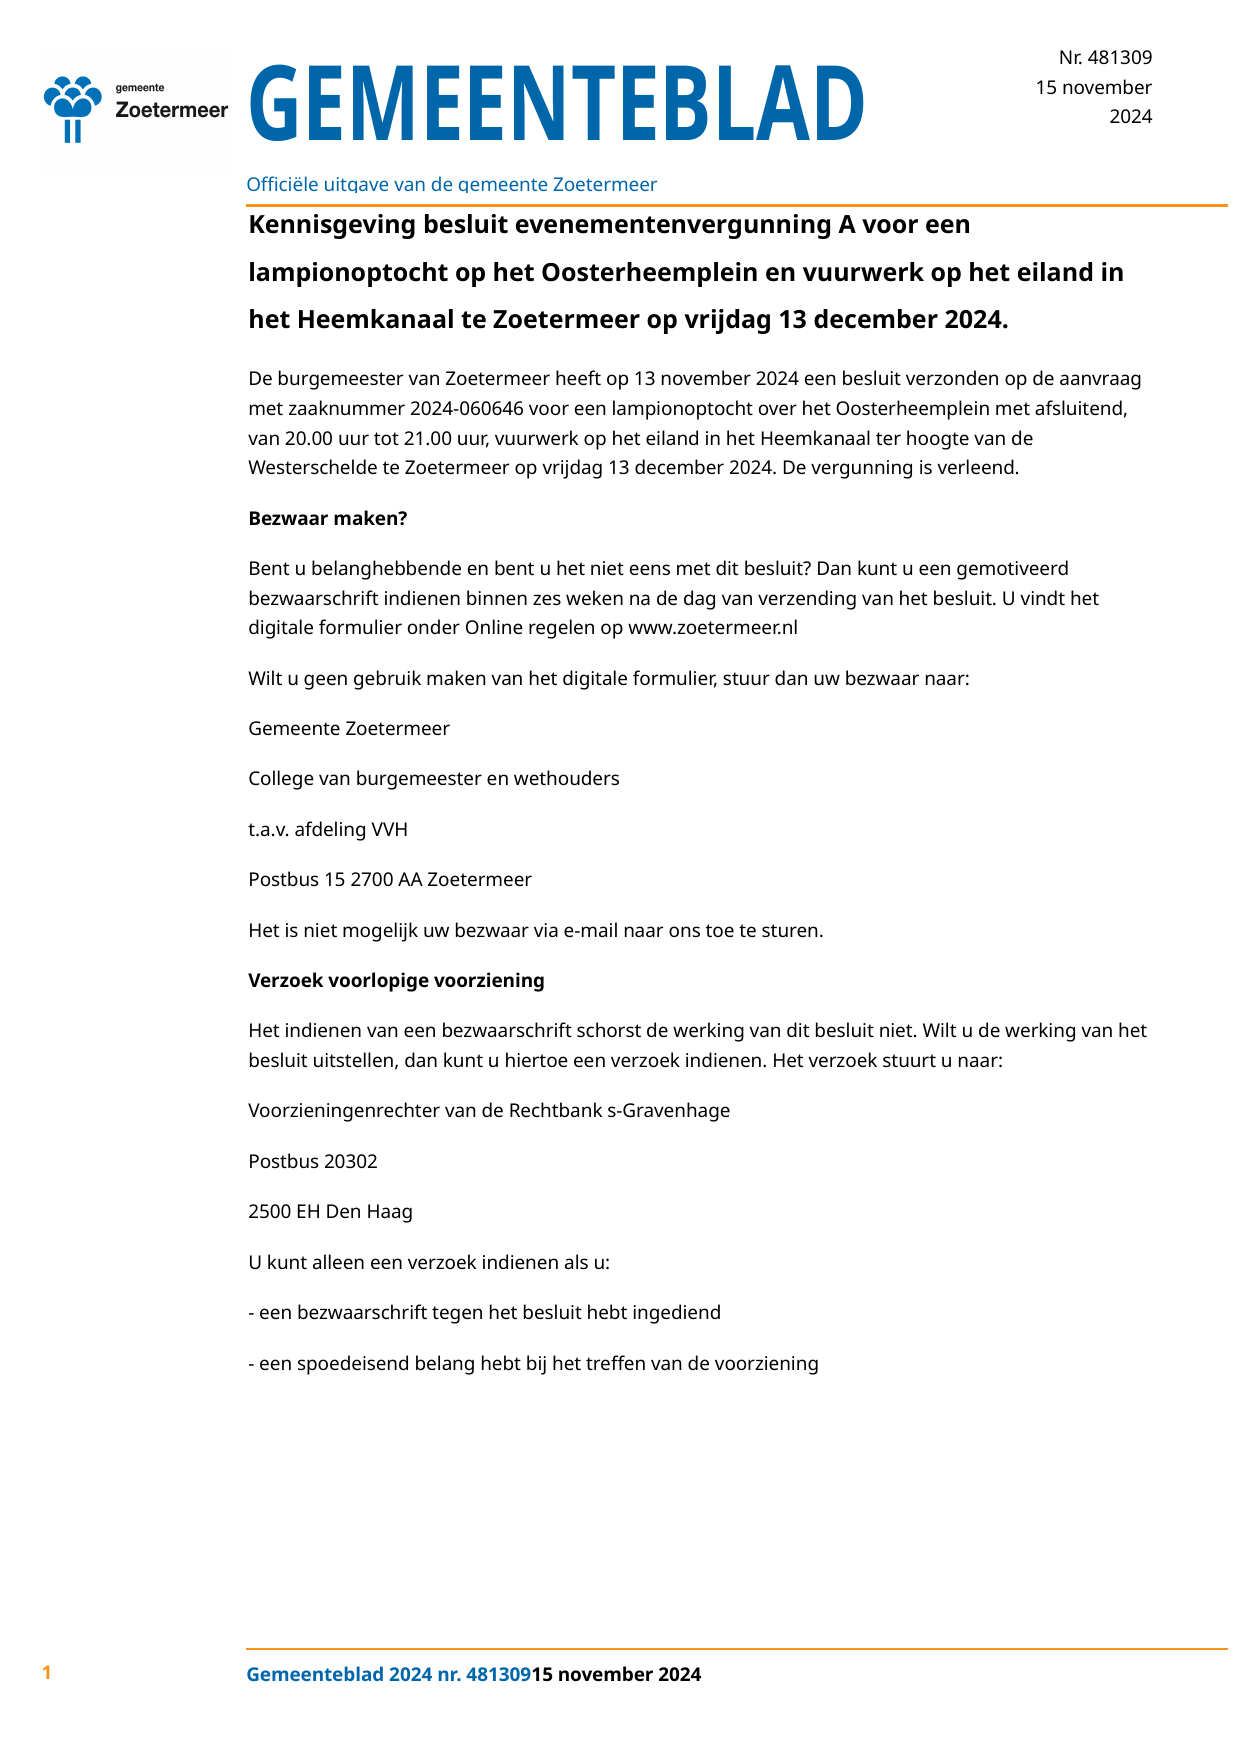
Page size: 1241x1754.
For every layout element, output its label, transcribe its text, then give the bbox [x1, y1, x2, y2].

text Bezwaar maken? [248, 505, 1152, 530]
text College van burgemeester en wethouders [248, 766, 1152, 791]
text De burgemeester van Zoetermeer heeft op 13 november 2024 een besluit verzonden op de aanvraag met zaaknummer 2024-060646 voor een lampionoptocht over het Oosterheemplein met afsluitend, van 20.00 uur tot 21.00 uur, vuurwerk op het eiland in het Heemkanaal ter hoogte van de Westerschelde te Zoetermeer op vrijdag 13 december 2024. De vergunning is verleend. [248, 366, 1152, 480]
text - een bezwaarschrift tegen het besluit hebt ingediend [248, 1299, 1152, 1325]
text Gemeente Zoetermeer [248, 715, 1152, 741]
text Kennisgeving besluit evenementenvergunning A voor een lampionoptocht op het Oosterheemplein en vuurwerk op het eiland in het Heemkanaal te Zoetermeer op vrijdag 13 december 2024. [248, 207, 1152, 336]
text - een spoedeisend belang hebt bij het treffen van de voorziening [248, 1350, 1152, 1375]
text Het is niet mogelijk uw bezwaar via e-mail naar ons toe te sturen. [248, 917, 1152, 942]
text Postbus 15 2700 AA Zoetermeer [248, 866, 1152, 892]
text Wilt u geen gebruik maken van het digitale formulier, stuur dan uw bezwaar naar: [248, 665, 1152, 690]
text Postbus 20302 [248, 1148, 1152, 1174]
text Voorzieningenrechter van de Rechtbank s-Gravenhage [248, 1098, 1152, 1123]
text t.a.v. afdeling VVH [248, 816, 1152, 842]
text Verzoek voorlopige voorziening [248, 967, 1152, 993]
text U kunt alleen een verzoek indienen als u: [248, 1249, 1152, 1274]
text 2500 EH Den Haag [248, 1198, 1152, 1224]
picture [41, 47, 231, 172]
text Het indienen van een bezwaarschrift schorst de werking van dit besluit niet. Wilt u de werking van het besluit uitstellen, dan kunt u hiertoe een verzoek indienen. Het verzoek stuurt u naar: [248, 1018, 1152, 1073]
text Bent u belanghebbende en bent u het niet eens met dit besluit? Dan kunt u een gemotiveerd bezwaarschrift indienen binnen zes weken na de dag van verzending van het besluit. U vindt het digitale formulier onder Online regelen op www.zoetermeer.nl [248, 555, 1152, 640]
